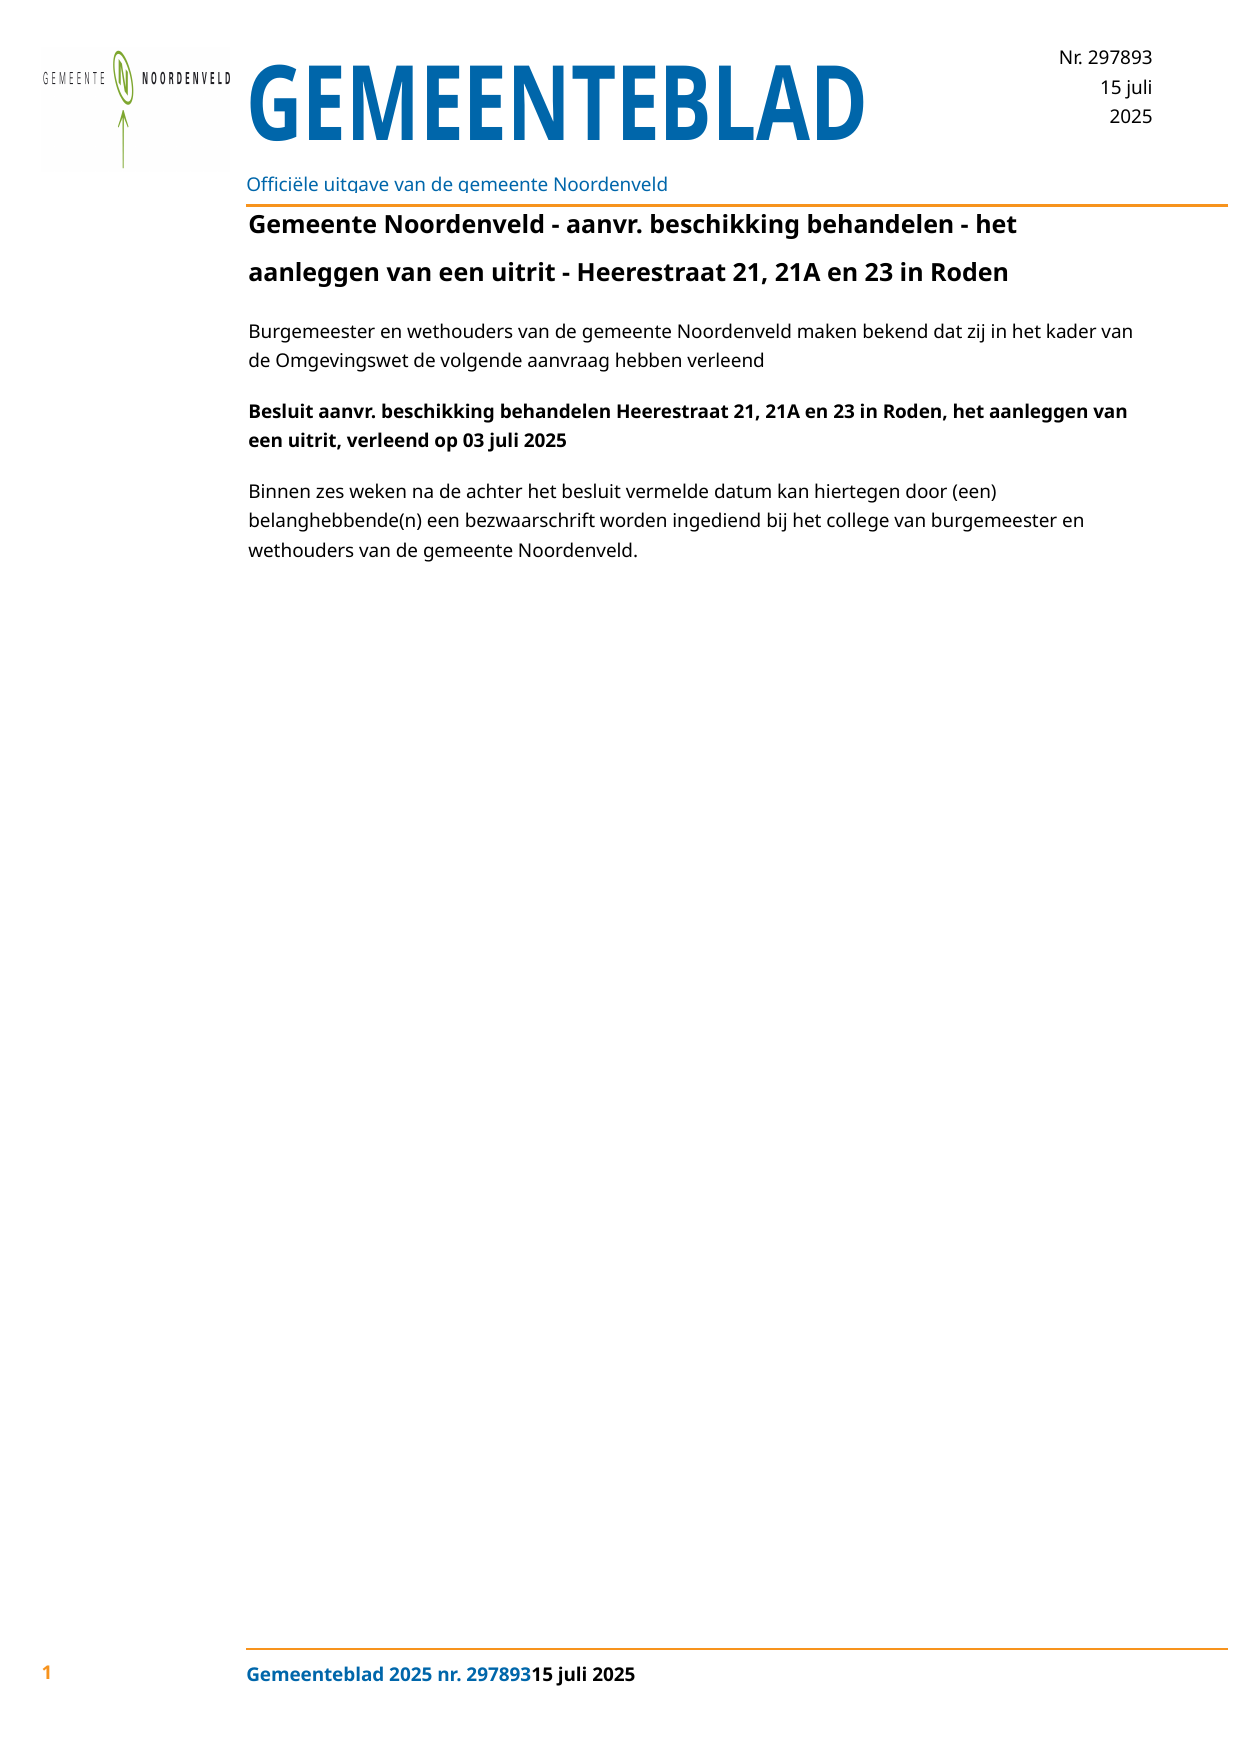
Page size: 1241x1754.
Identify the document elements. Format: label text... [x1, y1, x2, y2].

text Gemeente Noordenveld - aanvr. beschikking behandelen - het aanleggen van een uitrit - Heerestraat 21, 21A en 23 in Roden [248, 207, 1152, 288]
text Binnen zes weken na de achter het besluit vermelde datum kan hiertegen door (een) belanghebbende(n) een bezwaarschrift worden ingediend bij het college van burgemeester en wethouders van de gemeente Noordenveld. [248, 478, 1152, 563]
text Burgemeester en wethouders van de gemeente Noordenveld maken bekend dat zij in het kader van de Omgevingswet de volgende aanvraag hebben verleend [248, 318, 1152, 373]
picture [41, 47, 231, 172]
text Besluit aanvr. beschikking behandelen Heerestraat 21, 21A en 23 in Roden, het aanleggen van een uitrit, verleend op 03 juli 2025 [248, 398, 1152, 453]
